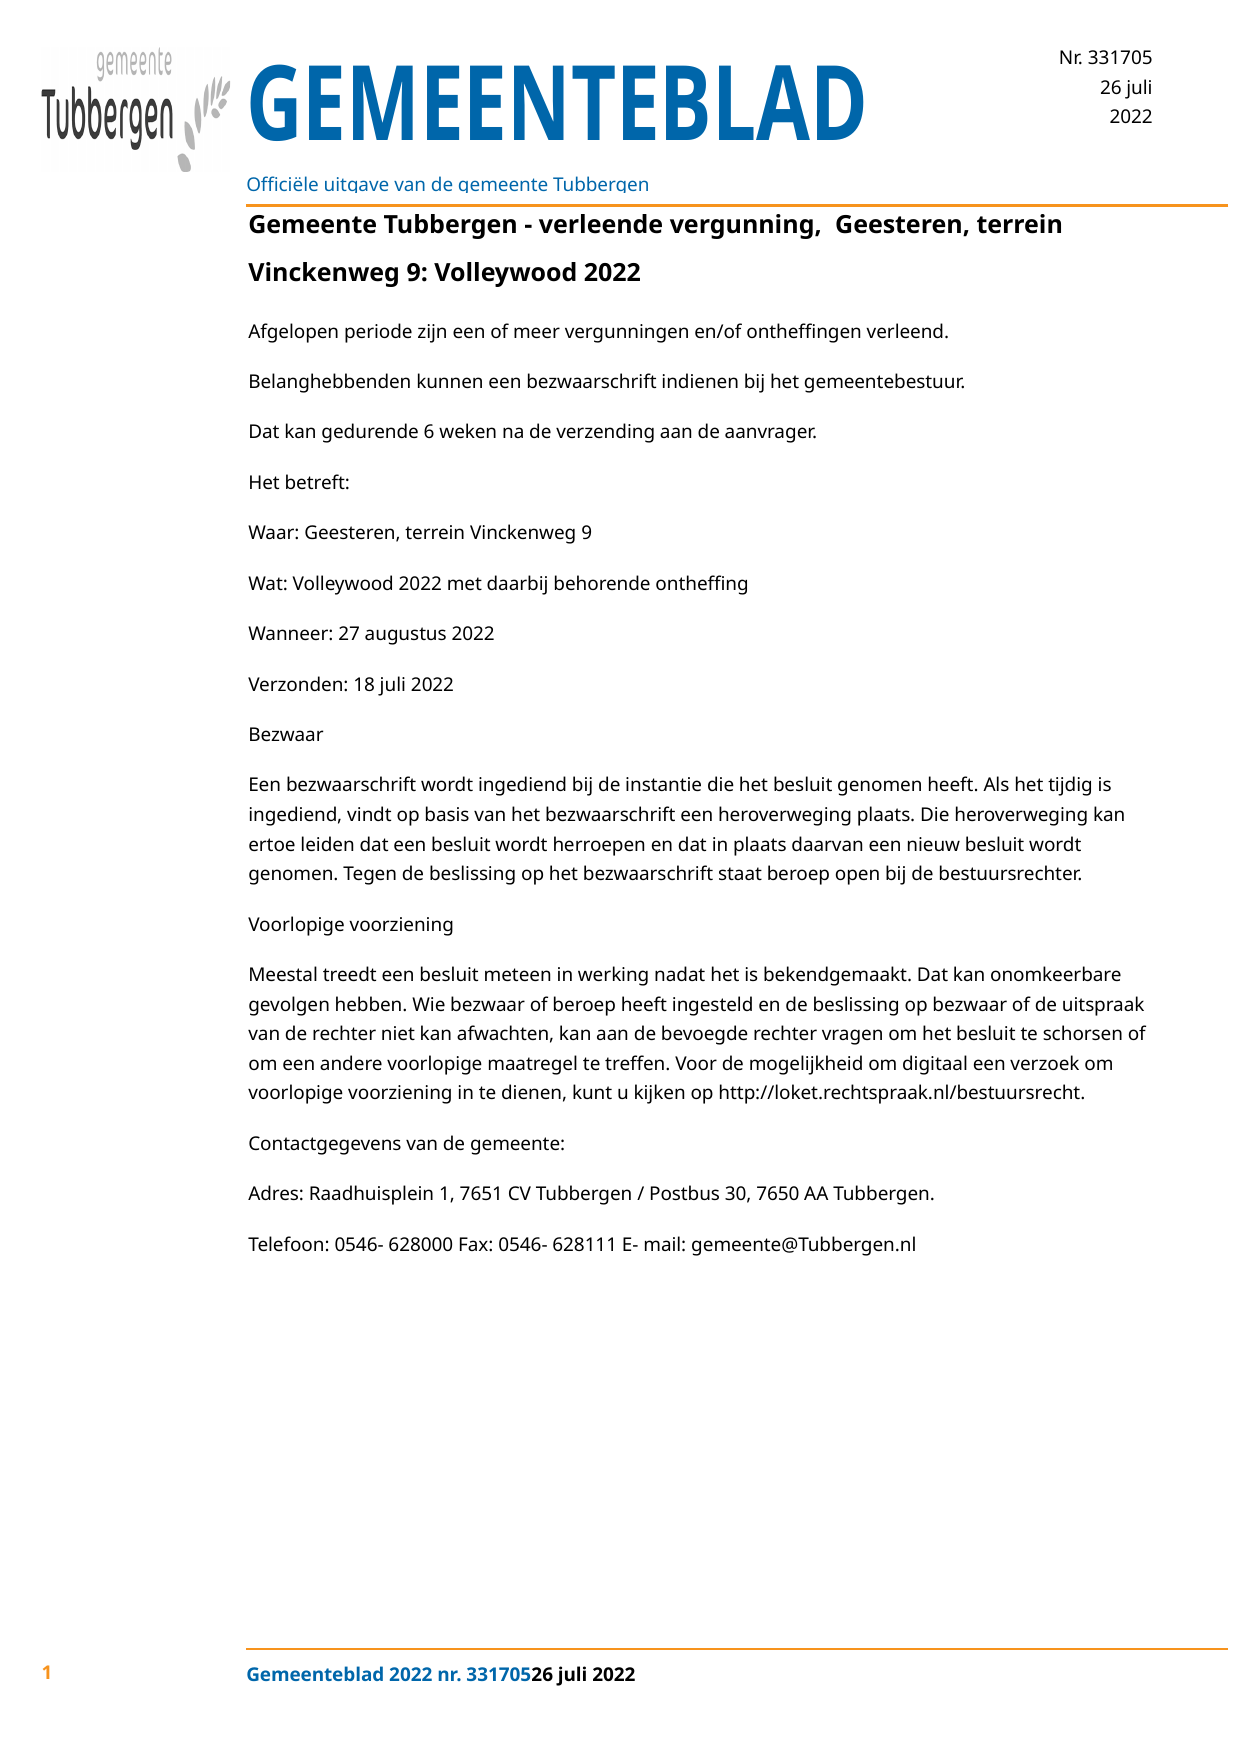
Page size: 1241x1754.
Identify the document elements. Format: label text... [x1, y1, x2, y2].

text Afgelopen periode zijn een of meer vergunningen en/of ontheffingen verleend. [248, 318, 1152, 344]
text Dat kan gedurende 6 weken na de verzending aan de aanvrager. [248, 419, 1152, 444]
text Wat: Volleywood 2022 met daarbij behorende ontheffing [248, 570, 1152, 596]
text Verzonden: 18 juli 2022 [248, 671, 1152, 697]
text Voorlopige voorziening [248, 911, 1152, 937]
text Contactgegevens van de gemeente: [248, 1130, 1152, 1156]
text Wanneer: 27 augustus 2022 [248, 620, 1152, 646]
text Gemeente Tubbergen - verleende vergunning, Geesteren, terrein Vinckenweg 9: Volleywood 2022 [248, 207, 1152, 288]
text Waar: Geesteren, terrein Vinckenweg 9 [248, 519, 1152, 545]
text Het betreft: [248, 469, 1152, 495]
text Belanghebbenden kunnen een bezwaarschrift indienen bij het gemeentebestuur. [248, 368, 1152, 394]
text Adres: Raadhuisplein 1, 7651 CV Tubbergen / Postbus 30, 7650 AA Tubbergen. [248, 1180, 1152, 1206]
text Een bezwaarschrift wordt ingediend bij de instantie die het besluit genomen heeft. Als het tijdig is ingediend, vindt op basis van het bezwaarschrift een heroverweging plaats. Die heroverweging kan ertoe leiden dat een besluit wordt herroepen en dat in plaats daarvan een nieuw besluit wordt genomen. Tegen de beslissing op het bezwaarschrift staat beroep open bij de bestuursrechter. [248, 772, 1152, 886]
text Meestal treedt een besluit meteen in werking nadat het is bekendgemaakt. Dat kan onomkeerbare gevolgen hebben. Wie bezwaar of beroep heeft ingesteld en de beslissing op bezwaar of de uitspraak van de rechter niet kan afwachten, kan aan de bevoegde rechter vragen om het besluit te schorsen of om een andere voorlopige maatregel te treffen. Voor de mogelijkheid om digitaal een verzoek om voorlopige voorziening in te dienen, kunt u kijken op http://loket.rechtspraak.nl/bestuursrecht. [248, 961, 1152, 1105]
picture [41, 47, 231, 172]
text Bezwaar [248, 721, 1152, 747]
text Telefoon: 0546- 628000 Fax: 0546- 628111 E- mail: gemeente@Tubbergen.nl [248, 1231, 1152, 1257]
